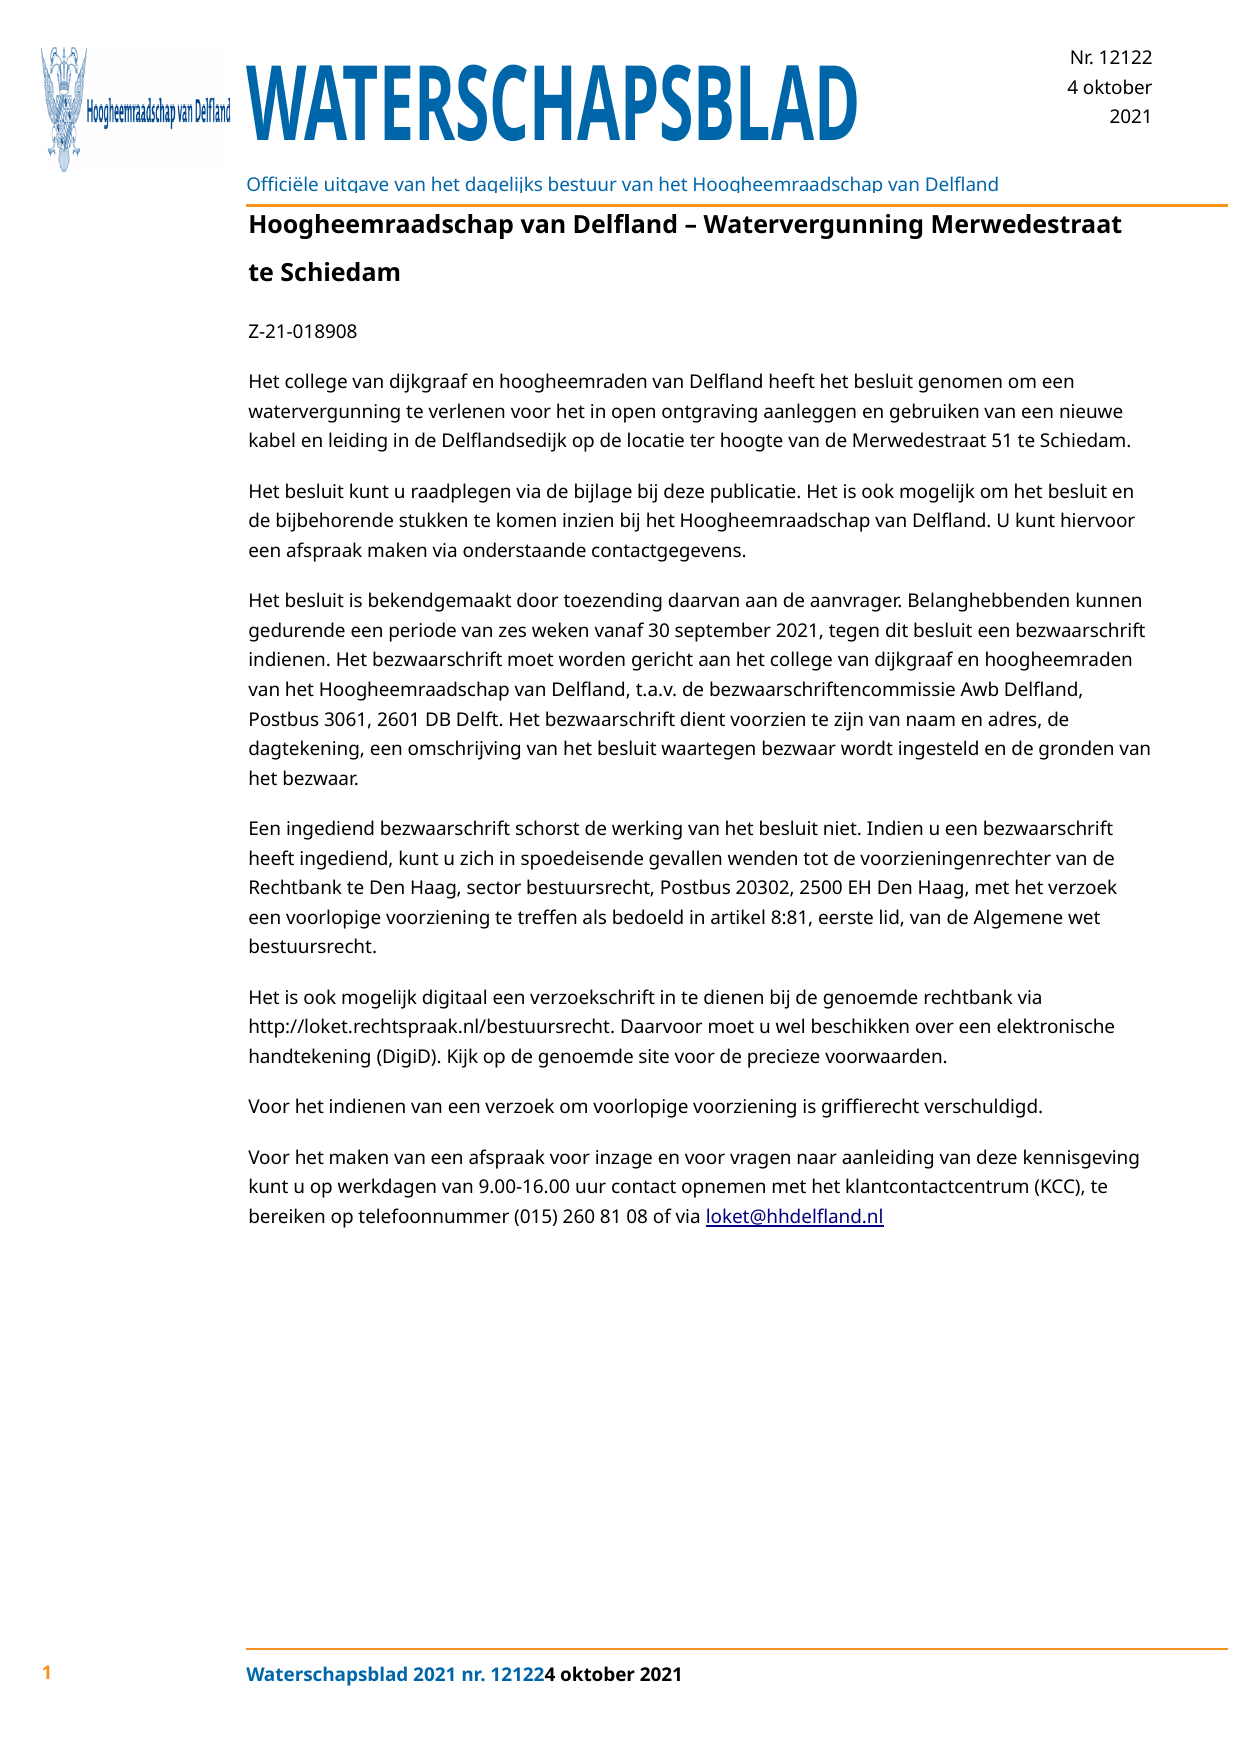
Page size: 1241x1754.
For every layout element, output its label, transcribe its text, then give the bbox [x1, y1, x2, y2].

text Voor het maken van een afspraak voor inzage en voor vragen naar aanleiding van deze kennisgeving kunt u op werkdagen van 9.00-16.00 uur contact opnemen met het klantcontactcentrum (KCC), te bereiken op telefoonnummer (015) 260 81 08 of via loket@hhdelfland.nl [248, 1144, 1152, 1229]
text Het college van dijkgraaf en hoogheemraden van Delfland heeft het besluit genomen om een watervergunning te verlenen voor het in open ontgraving aanleggen en gebruiken van een nieuwe kabel en leiding in de Delflandsedijk op de locatie ter hoogte van de Merwedestraat 51 te Schiedam. [248, 368, 1152, 453]
text Voor het indienen van een verzoek om voorlopige voorziening is griffierecht verschuldigd. [248, 1094, 1152, 1119]
text Z-21-018908 [248, 318, 1152, 344]
text Een ingediend bezwaarschrift schorst de werking van het besluit niet. Indien u een bezwaarschrift heeft ingediend, kunt u zich in spoedeisende gevallen wenden tot de voorzieningenrechter van de Rechtbank te Den Haag, sector bestuursrecht, Postbus 20302, 2500 EH Den Haag, met het verzoek een voorlopige voorziening te treffen als bedoeld in artikel 8:81, eerste lid, van de Algemene wet bestuursrecht. [248, 815, 1152, 959]
text Het besluit kunt u raadplegen via de bijlage bij deze publicatie. Het is ook mogelijk om het besluit en de bijbehorende stukken te komen inzien bij het Hoogheemraadschap van Delfland. U kunt hiervoor een afspraak maken via onderstaande contactgegevens. [248, 478, 1152, 563]
text Het is ook mogelijk digitaal een verzoekschrift in te dienen bij de genoemde rechtbank via http://loket.rechtspraak.nl/bestuursrecht. Daarvoor moet u wel beschikken over een elektronische handtekening (DigiD). Kijk op de genoemde site voor de precieze voorwaarden. [248, 984, 1152, 1069]
text Het besluit is bekendgemaakt door toezending daarvan aan de aanvrager. Belanghebbenden kunnen gedurende een periode van zes weken vanaf 30 september 2021, tegen dit besluit een bezwaarschrift indienen. Het bezwaarschrift moet worden gericht aan het college van dijkgraaf en hoogheemraden van het Hoogheemraadschap van Delfland, t.a.v. de bezwaarschriftencommissie Awb Delfland, Postbus 3061, 2601 DB Delft. Het bezwaarschrift dient voorzien te zijn van naam en adres, de dagtekening, een omschrijving van het besluit waartegen bezwaar wordt ingesteld en de gronden van het bezwaar. [248, 587, 1152, 791]
text Hoogheemraadschap van Delfland – Watervergunning Merwedestraat te Schiedam [248, 207, 1152, 288]
picture [41, 47, 231, 172]
